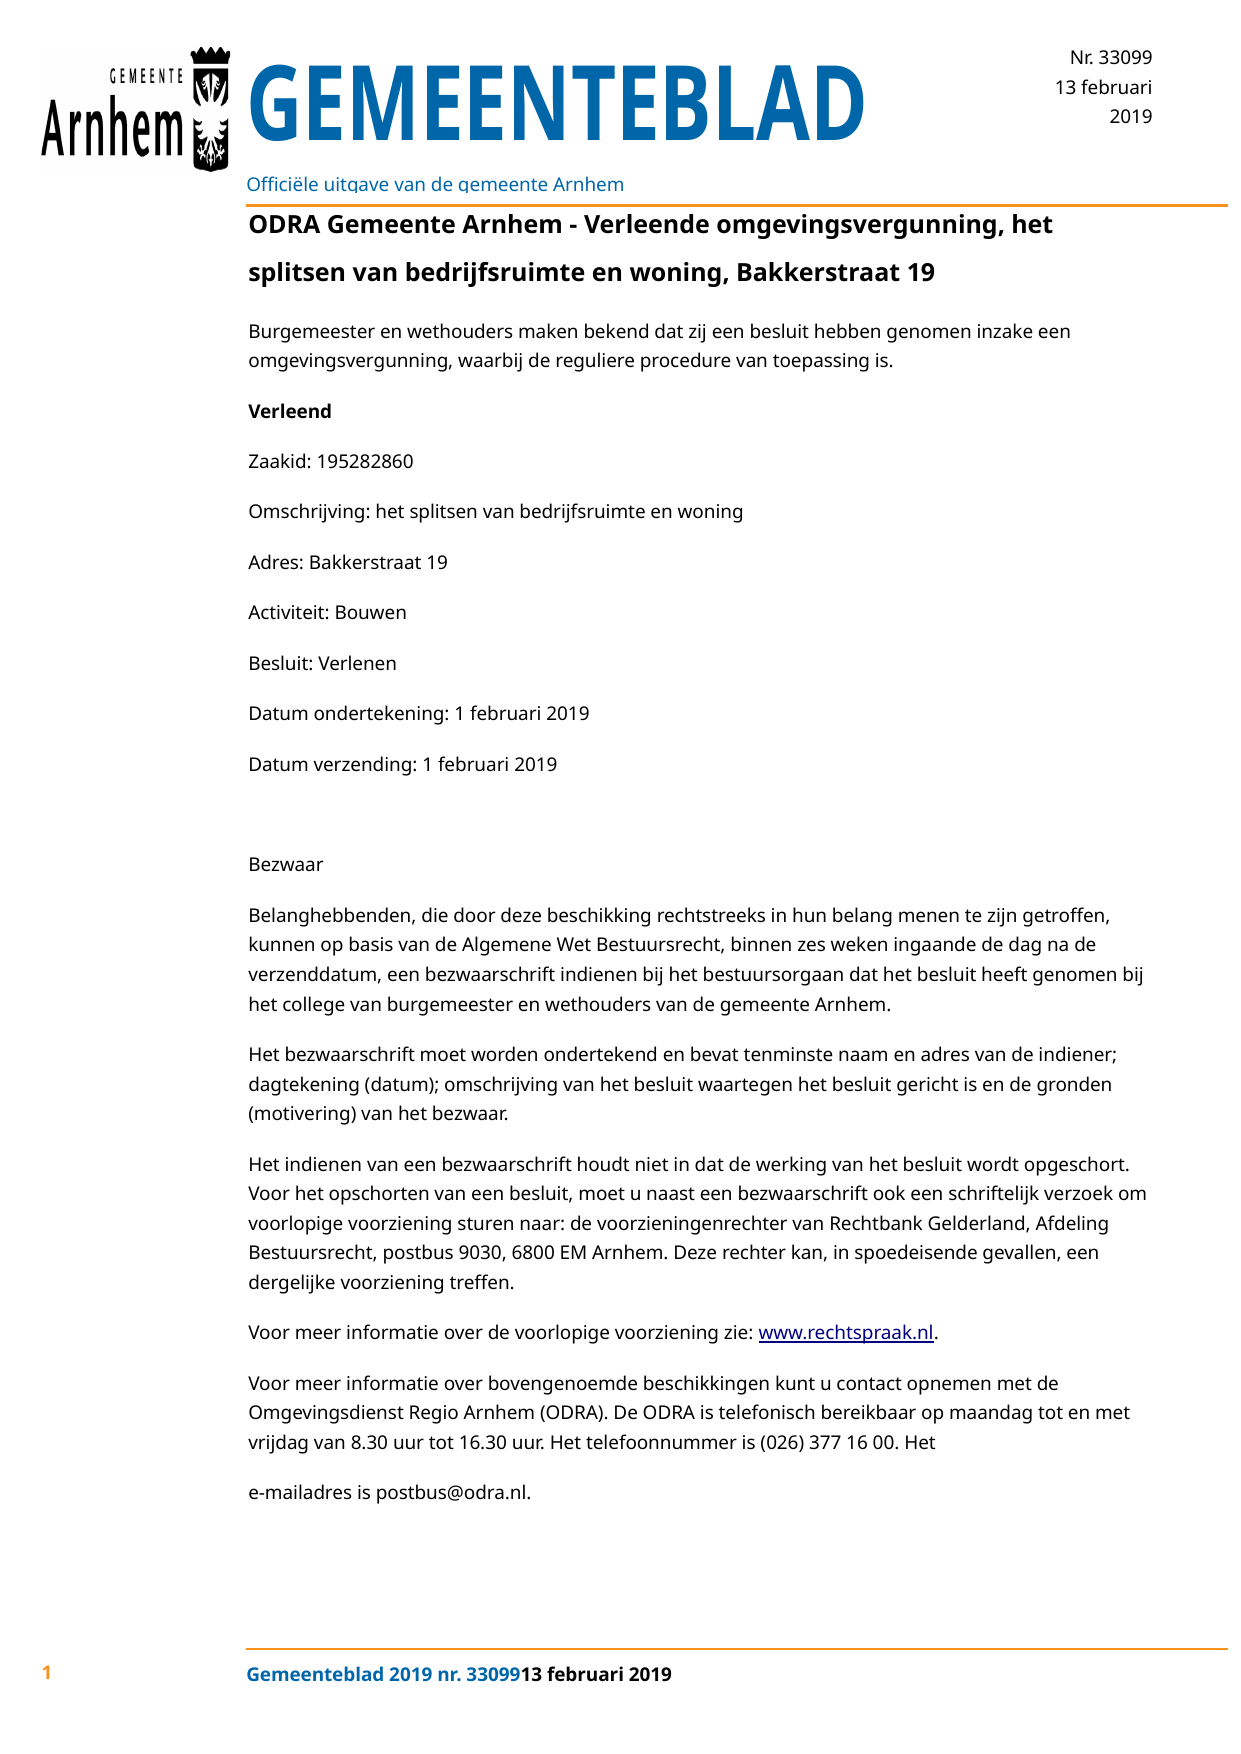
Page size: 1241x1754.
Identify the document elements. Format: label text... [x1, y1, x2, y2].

text Het indienen van een bezwaarschrift houdt niet in dat de werking van het besluit wordt opgeschort. Voor het opschorten van een besluit, moet u naast een bezwaarschrift ook een schriftelijk verzoek om voorlopige voorziening sturen naar: de voorzieningenrechter van Rechtbank Gelderland, Afdeling Bestuursrecht, postbus 9030, 6800 EM Arnhem. Deze rechter kan, in spoedeisende gevallen, een dergelijke voorziening treffen. [248, 1151, 1152, 1295]
text Adres: Bakkerstraat 19 [248, 549, 1152, 575]
text Datum verzending: 1 februari 2019 [248, 751, 1152, 777]
picture [41, 47, 231, 172]
text Activiteit: Bouwen [248, 599, 1152, 625]
text Zaakid: 195282860 [248, 448, 1152, 474]
text Bezwaar [248, 852, 1152, 877]
text Besluit: Verlenen [248, 650, 1152, 676]
text Voor meer informatie over de voorlopige voorziening zie: www.rechtspraak.nl. [248, 1319, 1152, 1345]
text e-mailadres is postbus@odra.nl. [248, 1479, 1152, 1505]
text Belanghebbenden, die door deze beschikking rechtstreeks in hun belang menen te zijn getroffen, kunnen op basis van de Algemene Wet Bestuursrecht, binnen zes weken ingaande de dag na de verzenddatum, een bezwaarschrift indienen bij het bestuursorgaan dat het besluit heeft genomen bij het college van burgemeester en wethouders van de gemeente Arnhem. [248, 902, 1152, 1017]
text ODRA Gemeente Arnhem - Verleende omgevingsvergunning, het splitsen van bedrijfsruimte en woning, Bakkerstraat 19 [248, 207, 1152, 288]
text Voor meer informatie over bovengenoemde beschikkingen kunt u contact opnemen met de Omgevingsdienst Regio Arnhem (ODRA). De ODRA is telefonisch bereikbaar op maandag tot en met vrijdag van 8.30 uur tot 16.30 uur. Het telefoonnummer is (026) 377 16 00. Het [248, 1370, 1152, 1455]
text Het bezwaarschrift moet worden ondertekend en bevat tenminste naam en adres van de indiener; dagtekening (datum); omschrijving van het besluit waartegen het besluit gericht is en de gronden (motivering) van het bezwaar. [248, 1041, 1152, 1126]
text Omschrijving: het splitsen van bedrijfsruimte en woning [248, 499, 1152, 524]
text Datum ondertekening: 1 februari 2019 [248, 700, 1152, 726]
text Burgemeester en wethouders maken bekend dat zij een besluit hebben genomen inzake een omgevingsvergunning, waarbij de reguliere procedure van toepassing is. [248, 318, 1152, 373]
text Verleend [248, 398, 1152, 424]
